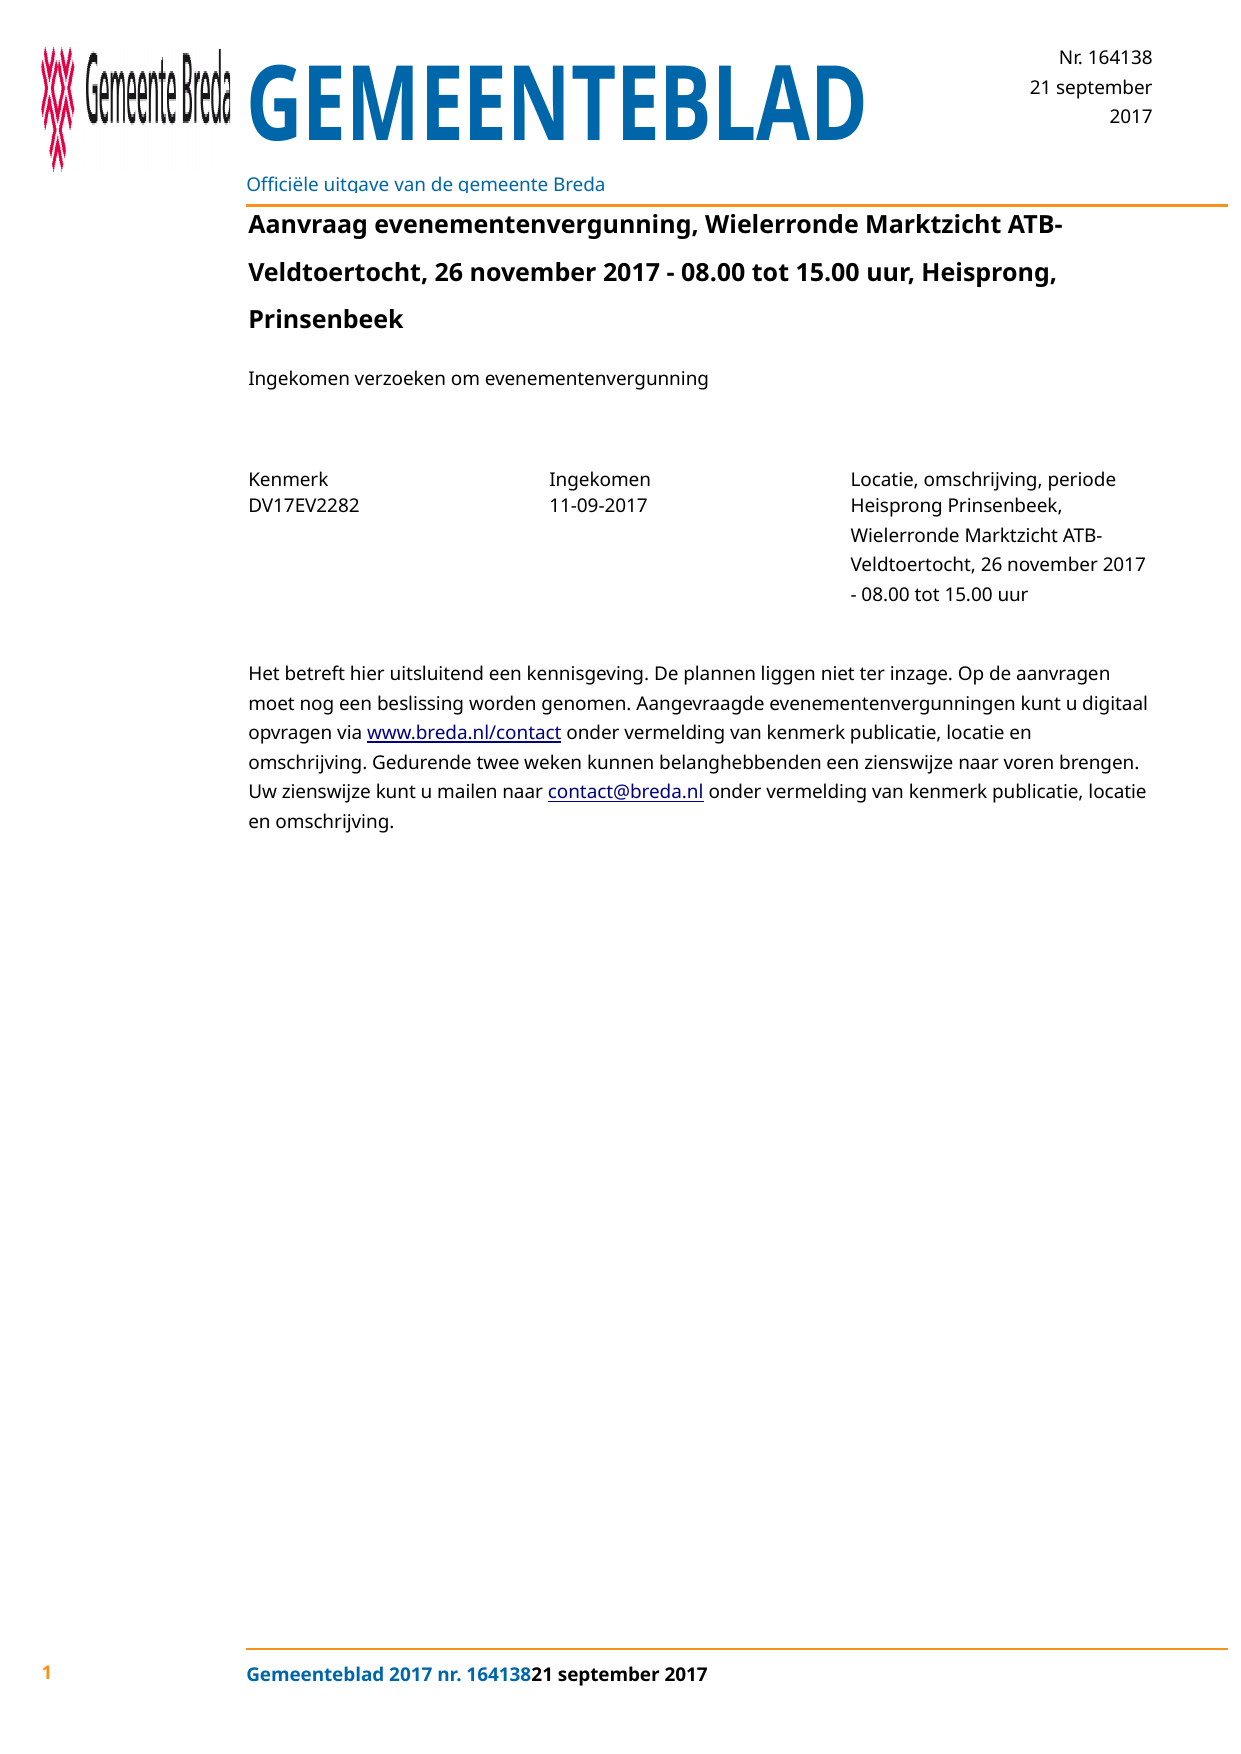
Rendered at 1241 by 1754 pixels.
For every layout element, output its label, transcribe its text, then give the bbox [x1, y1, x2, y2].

table_cell DV17EV2282 [248, 492, 549, 607]
picture [41, 47, 231, 172]
text Aanvraag evenementenvergunning, Wielerronde Marktzicht ATB-Veldtoertocht, 26 november 2017 - 08.00 tot 15.00 uur, Heisprong, Prinsenbeek [248, 207, 1152, 336]
table_header Locatie, omschrijving, periode [850, 466, 1152, 492]
text Ingekomen verzoeken om evenementenvergunning [248, 366, 1152, 391]
text Het betreft hier uitsluitend een kennisgeving. De plannen liggen niet ter inzage. Op de aanvragen moet nog een beslissing worden genomen. Aangevraagde evenementenvergunningen kunt u digitaal opvragen via www.breda.nl/contact onder vermelding van kenmerk publicatie, locatie en omschrijving. Gedurende twee weken kunnen belanghebbenden een zienswijze naar voren brengen. Uw zienswijze kunt u mailen naar contact@breda.nl onder vermelding van kenmerk publicatie, locatie en omschrijving. [248, 660, 1152, 834]
table_cell Heisprong Prinsenbeek, Wielerronde Marktzicht ATB-Veldtoertocht, 26 november 2017 - 08.00 tot 15.00 uur [850, 492, 1152, 607]
table_header Ingekomen [549, 466, 850, 492]
table_header Kenmerk [248, 466, 549, 492]
table_cell 11-09-2017 [549, 492, 850, 607]
